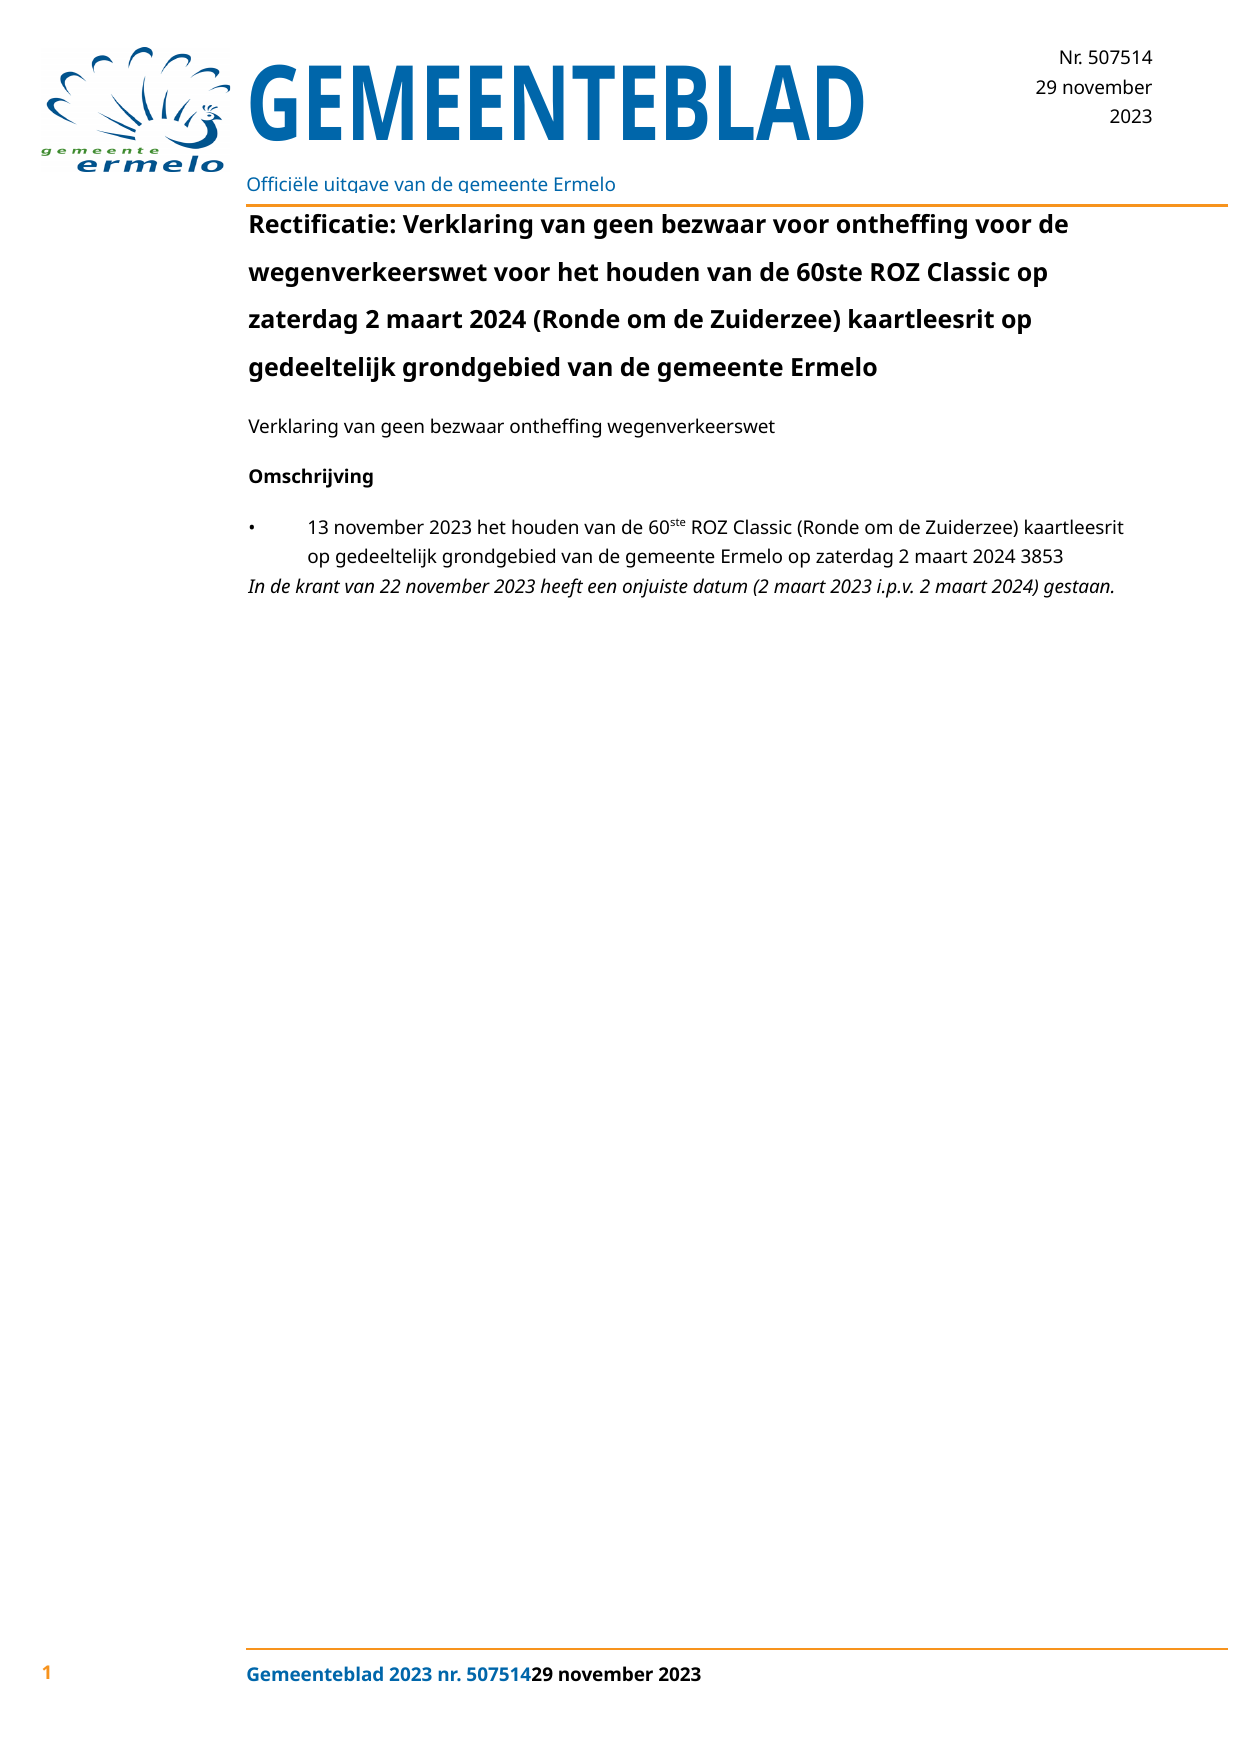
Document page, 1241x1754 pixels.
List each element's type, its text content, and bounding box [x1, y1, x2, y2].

text Rectificatie: Verklaring van geen bezwaar voor ontheffing voor de wegenverkeerswet voor het houden van de 60ste ROZ Classic op zaterdag 2 maart 2024 (Ronde om de Zuiderzee) kaartleesrit op gedeeltelijk grondgebied van de gemeente Ermelo [248, 207, 1152, 384]
text Verklaring van geen bezwaar ontheffing wegenverkeerswet [248, 413, 1152, 439]
text In de krant van 22 november 2023 heeft een onjuiste datum (2 maart 2023 i.p.v. 2 maart 2024) gestaan. [248, 573, 1152, 599]
picture [41, 47, 231, 172]
text Omschrijving [248, 463, 1152, 489]
list 13 november 2023 het houden van de 60ste ROZ Classic (Ronde om de Zuiderzee) kaartleesrit op gedeeltelijk grondgebied van de gemeente Ermelo op zaterdag 2 maart 2024 3853 [248, 514, 1152, 569]
